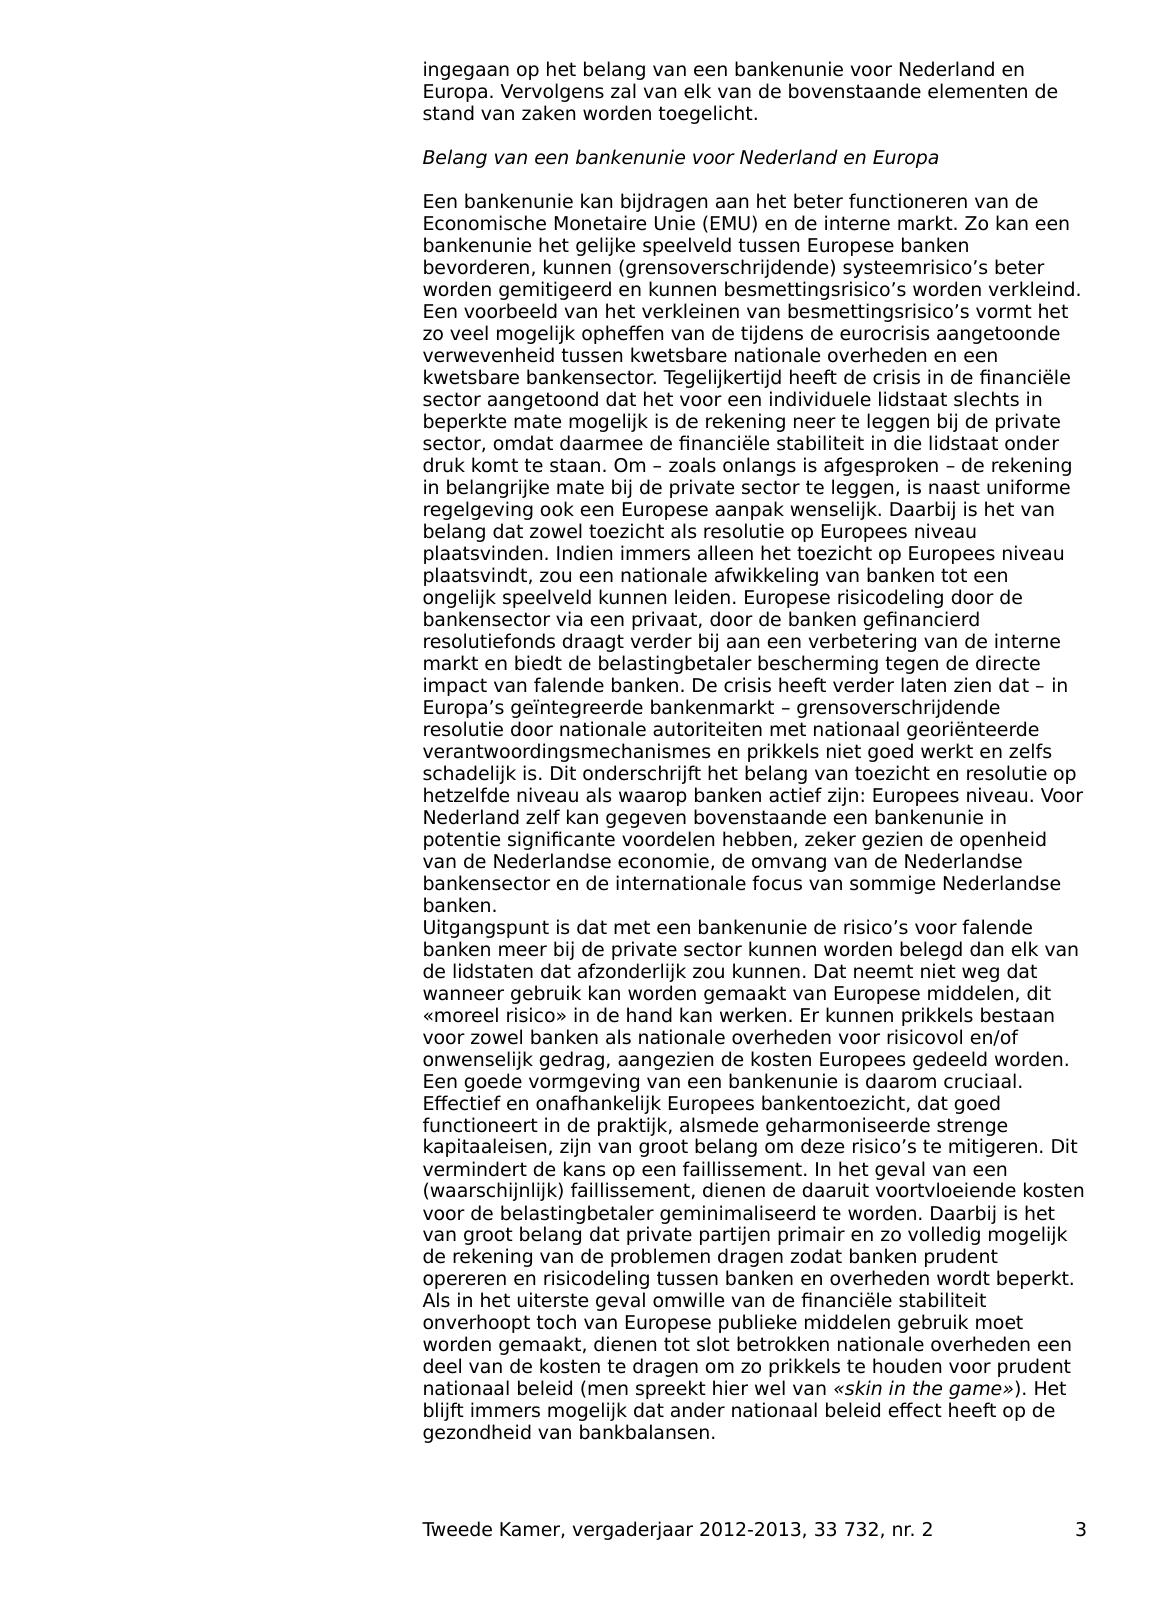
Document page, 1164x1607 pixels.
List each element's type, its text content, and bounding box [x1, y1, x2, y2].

text Een bankenunie kan bijdragen aan het beter functioneren van de Economische Monetaire Unie (EMU) en de interne markt. Zo kan een bankenunie het gelijke speelveld tussen Europese banken bevorderen, kunnen (grensoverschrijdende) systeemrisico’s beter worden gemitigeerd en kunnen besmettingsrisico’s worden verkleind. Een voorbeeld van het verkleinen van besmettingsrisico’s vormt het zo veel mogelijk opheffen van de tijdens de eurocrisis aangetoonde verwevenheid tussen kwetsbare nationale overheden en een kwetsbare bankensector. Tegelijkertijd heeft de crisis in de financiële sector aangetoond dat het voor een individuele lidstaat slechts in beperkte mate mogelijk is de rekening neer te leggen bij de private sector, omdat daarmee de financiële stabiliteit in die lidstaat onder druk komt te staan. Om – zoals onlangs is afgesproken – de rekening in belangrijke mate bij de private sector te leggen, is naast uniforme regelgeving ook een Europese aanpak wenselijk. Daarbij is het van belang dat zowel toezicht als resolutie op Europees niveau plaatsvinden. Indien immers alleen het toezicht op Europees niveau plaatsvindt, zou een nationale afwikkeling van banken tot een ongelijk speelveld kunnen leiden. Europese risicodeling door de bankensector via een privaat, door de banken gefinancierd resolutiefonds draagt verder bij aan een verbetering van de interne markt en biedt de belastingbetaler bescherming tegen de directe impact van falende banken. De crisis heeft verder laten zien dat – in Europa’s geïntegreerde bankenmarkt – grensoverschrijdende resolutie door nationale autoriteiten met nationaal georiënteerde verantwoordingsmechanismes en prikkels niet goed werkt en zelfs schadelijk is. Dit onderschrijft het belang van toezicht en resolutie op hetzelfde niveau als waarop banken actief zijn: Europees niveau. Voor Nederland zelf kan gegeven bovenstaande een bankenunie in potentie significante voordelen hebben, zeker gezien de openheid van de Nederlandse economie, de omvang van de Nederlandse bankensector en de internationale focus van sommige Nederlandse banken. [422, 191, 1087, 917]
text ingegaan op het belang van een bankenunie voor Nederland en Europa. Vervolgens zal van elk van de bovenstaande elementen de stand van zaken worden toegelicht. [422, 59, 1087, 125]
text Uitgangspunt is dat met een bankenunie de risico’s voor falende banken meer bij de private sector kunnen worden belegd dan elk van de lidstaten dat afzonderlijk zou kunnen. Dat neemt niet weg dat wanneer gebruik kan worden gemaakt van Europese middelen, dit «moreel risico» in de hand kan werken. Er kunnen prikkels bestaan voor zowel banken als nationale overheden voor risicovol en/of onwenselijk gedrag, aangezien de kosten Europees gedeeld worden. Een goede vormgeving van een bankenunie is daarom cruciaal. Effectief en onafhankelijk Europees bankentoezicht, dat goed functioneert in de praktijk, alsmede geharmoniseerde strenge kapitaaleisen, zijn van groot belang om deze risico’s te mitigeren. Dit vermindert de kans op een faillissement. In het geval van een (waarschijnlijk) faillissement, dienen de daaruit voortvloeiende kosten voor de belastingbetaler geminimaliseerd te worden. Daarbij is het van groot belang dat private partijen primair en zo volledig mogelijk de rekening van de problemen dragen zodat banken prudent opereren en risicodeling tussen banken en overheden wordt beperkt. Als in het uiterste geval omwille van de financiële stabiliteit onverhoopt toch van Europese publieke middelen gebruik moet worden gemaakt, dienen tot slot betrokken nationale overheden een deel van de kosten te dragen om zo prikkels te houden voor prudent nationaal beleid (men spreekt hier wel van «skin in the game»). Het blijft immers mogelijk dat ander nationaal beleid effect heeft op de gezondheid van bankbalansen. [422, 917, 1087, 1444]
subtitle Belang van een bankenunie voor Nederland en Europa [422, 147, 1087, 169]
